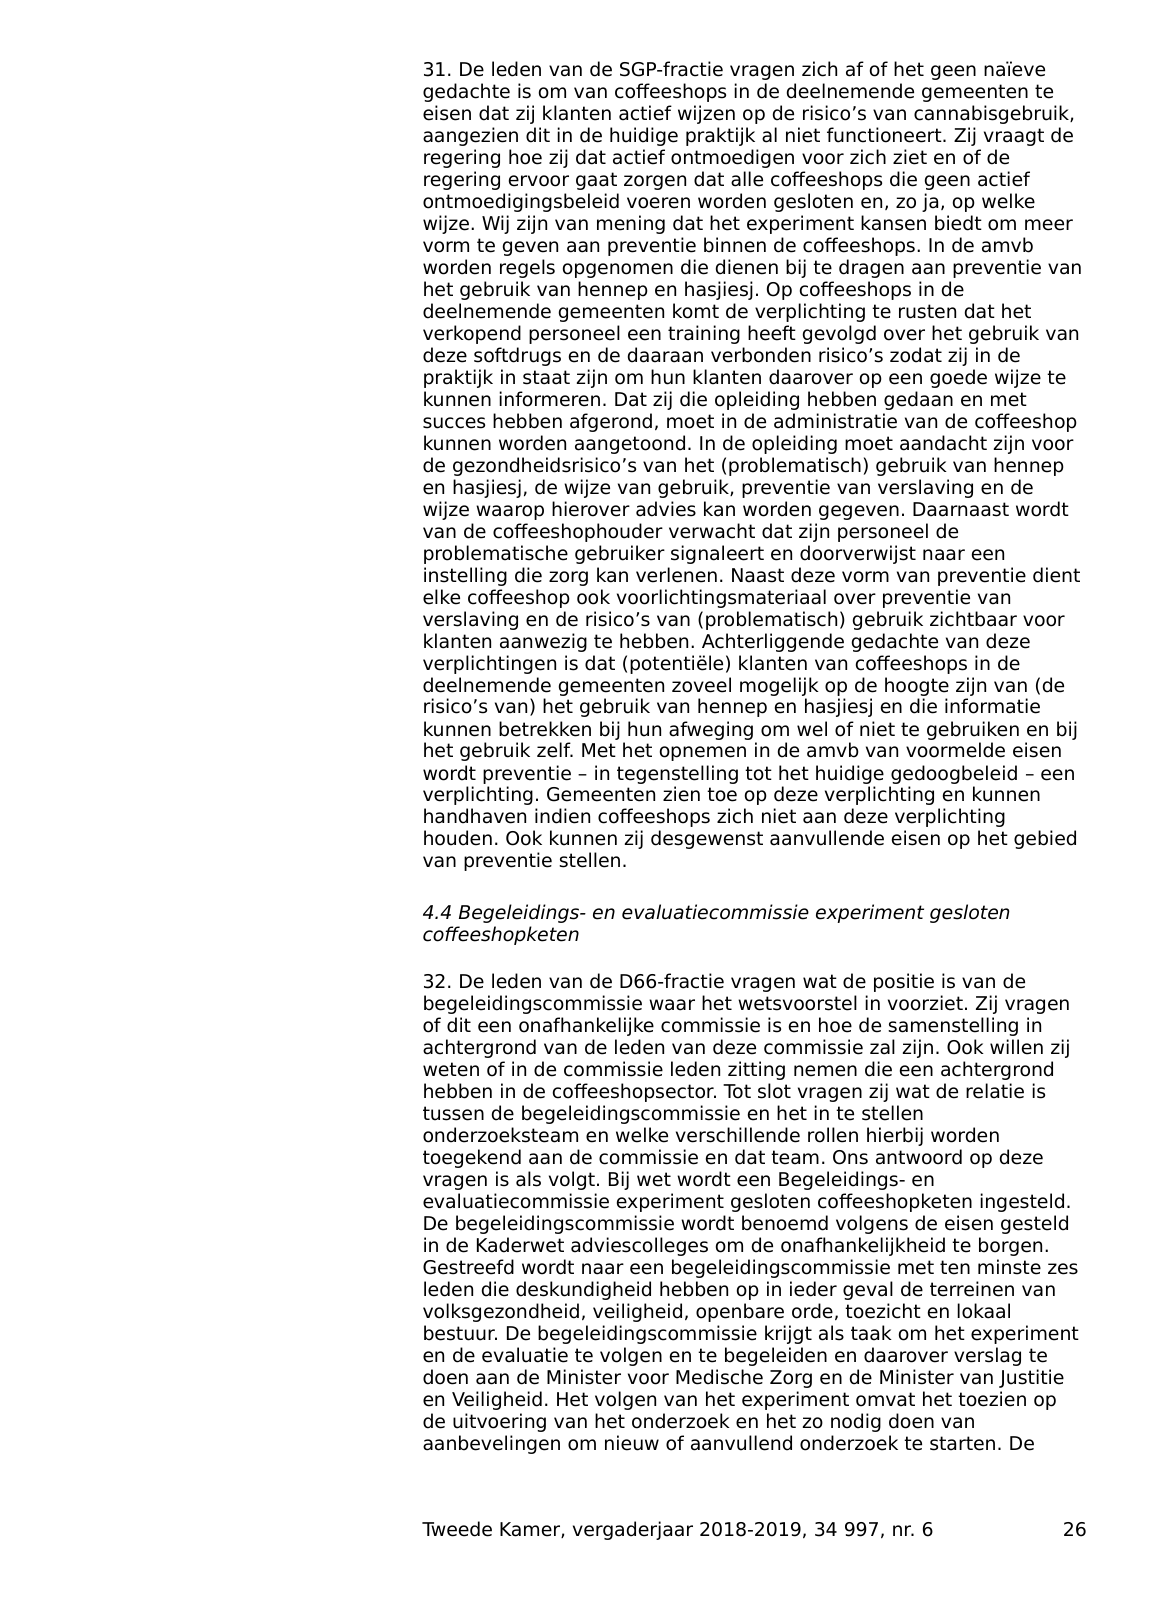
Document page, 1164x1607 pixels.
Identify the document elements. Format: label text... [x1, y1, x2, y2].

text 31. De leden van de SGP-fractie vragen zich af of het geen naïeve gedachte is om van coffeeshops in de deelnemende gemeenten te eisen dat zij klanten actief wijzen op de risico’s van cannabisgebruik, aangezien dit in de huidige praktijk al niet functioneert. Zij vraagt de regering hoe zij dat actief ontmoedigen voor zich ziet en of de regering ervoor gaat zorgen dat alle coffeeshops die geen actief ontmoedigingsbeleid voeren worden gesloten en, zo ja, op welke wijze. Wij zijn van mening dat het experiment kansen biedt om meer vorm te geven aan preventie binnen de coffeeshops. In de amvb worden regels opgenomen die dienen bij te dragen aan preventie van het gebruik van hennep en hasjiesj. Op coffeeshops in de deelnemende gemeenten komt de verplichting te rusten dat het verkopend personeel een training heeft gevolgd over het gebruik van deze softdrugs en de daaraan verbonden risico’s zodat zij in de praktijk in staat zijn om hun klanten daarover op een goede wijze te kunnen informeren. Dat zij die opleiding hebben gedaan en met succes hebben afgerond, moet in de administratie van de coffeeshop kunnen worden aangetoond. In de opleiding moet aandacht zijn voor de gezondheidsrisico’s van het (problematisch) gebruik van hennep en hasjiesj, de wijze van gebruik, preventie van verslaving en de wijze waarop hierover advies kan worden gegeven. Daarnaast wordt van de coffeeshophouder verwacht dat zijn personeel de problematische gebruiker signaleert en doorverwijst naar een instelling die zorg kan verlenen. Naast deze vorm van preventie dient elke coffeeshop ook voorlichtingsmateriaal over preventie van verslaving en de risico’s van (problematisch) gebruik zichtbaar voor klanten aanwezig te hebben. Achterliggende gedachte van deze verplichtingen is dat (potentiële) klanten van coffeeshops in de deelnemende gemeenten zoveel mogelijk op de hoogte zijn van (de risico’s van) het gebruik van hennep en hasjiesj en die informatie kunnen betrekken bij hun afweging om wel of niet te gebruiken en bij het gebruik zelf. Met het opnemen in de amvb van voormelde eisen wordt preventie – in tegenstelling tot het huidige gedoogbeleid – een verplichting. Gemeenten zien toe op deze verplichting en kunnen handhaven indien coffeeshops zich niet aan deze verplichting houden. Ook kunnen zij desgewenst aanvullende eisen op het gebied van preventie stellen. [422, 59, 1087, 872]
text 32. De leden van de D66-fractie vragen wat de positie is van de begeleidingscommissie waar het wetsvoorstel in voorziet. Zij vragen of dit een onafhankelijke commissie is en hoe de samenstelling in achtergrond van de leden van deze commissie zal zijn. Ook willen zij weten of in de commissie leden zitting nemen die een achtergrond hebben in de coffeeshopsector. Tot slot vragen zij wat de relatie is tussen de begeleidingscommissie en het in te stellen onderzoeksteam en welke verschillende rollen hierbij worden toegekend aan de commissie en dat team. Ons antwoord op deze vragen is als volgt. Bij wet wordt een Begeleidings- en evaluatiecommissie experiment gesloten coffeeshopketen ingesteld. De begeleidingscommissie wordt benoemd volgens de eisen gesteld in de Kaderwet adviescolleges om de onafhankelijkheid te borgen. Gestreefd wordt naar een begeleidingscommissie met ten minste zes leden die deskundigheid hebben op in ieder geval de terreinen van volksgezondheid, veiligheid, openbare orde, toezicht en lokaal bestuur. De begeleidingscommissie krijgt als taak om het experiment en de evaluatie te volgen en te begeleiden en daarover verslag te doen aan de Minister voor Medische Zorg en de Minister van Justitie en Veiligheid. Het volgen van het experiment omvat het toezien op de uitvoering van het onderzoek en het zo nodig doen van aanbevelingen om nieuw of aanvullend onderzoek te starten. De [422, 971, 1087, 1455]
subtitle 4.4 Begeleidings- en evaluatiecommissie experiment gesloten coffeeshopketen [422, 902, 1087, 946]
